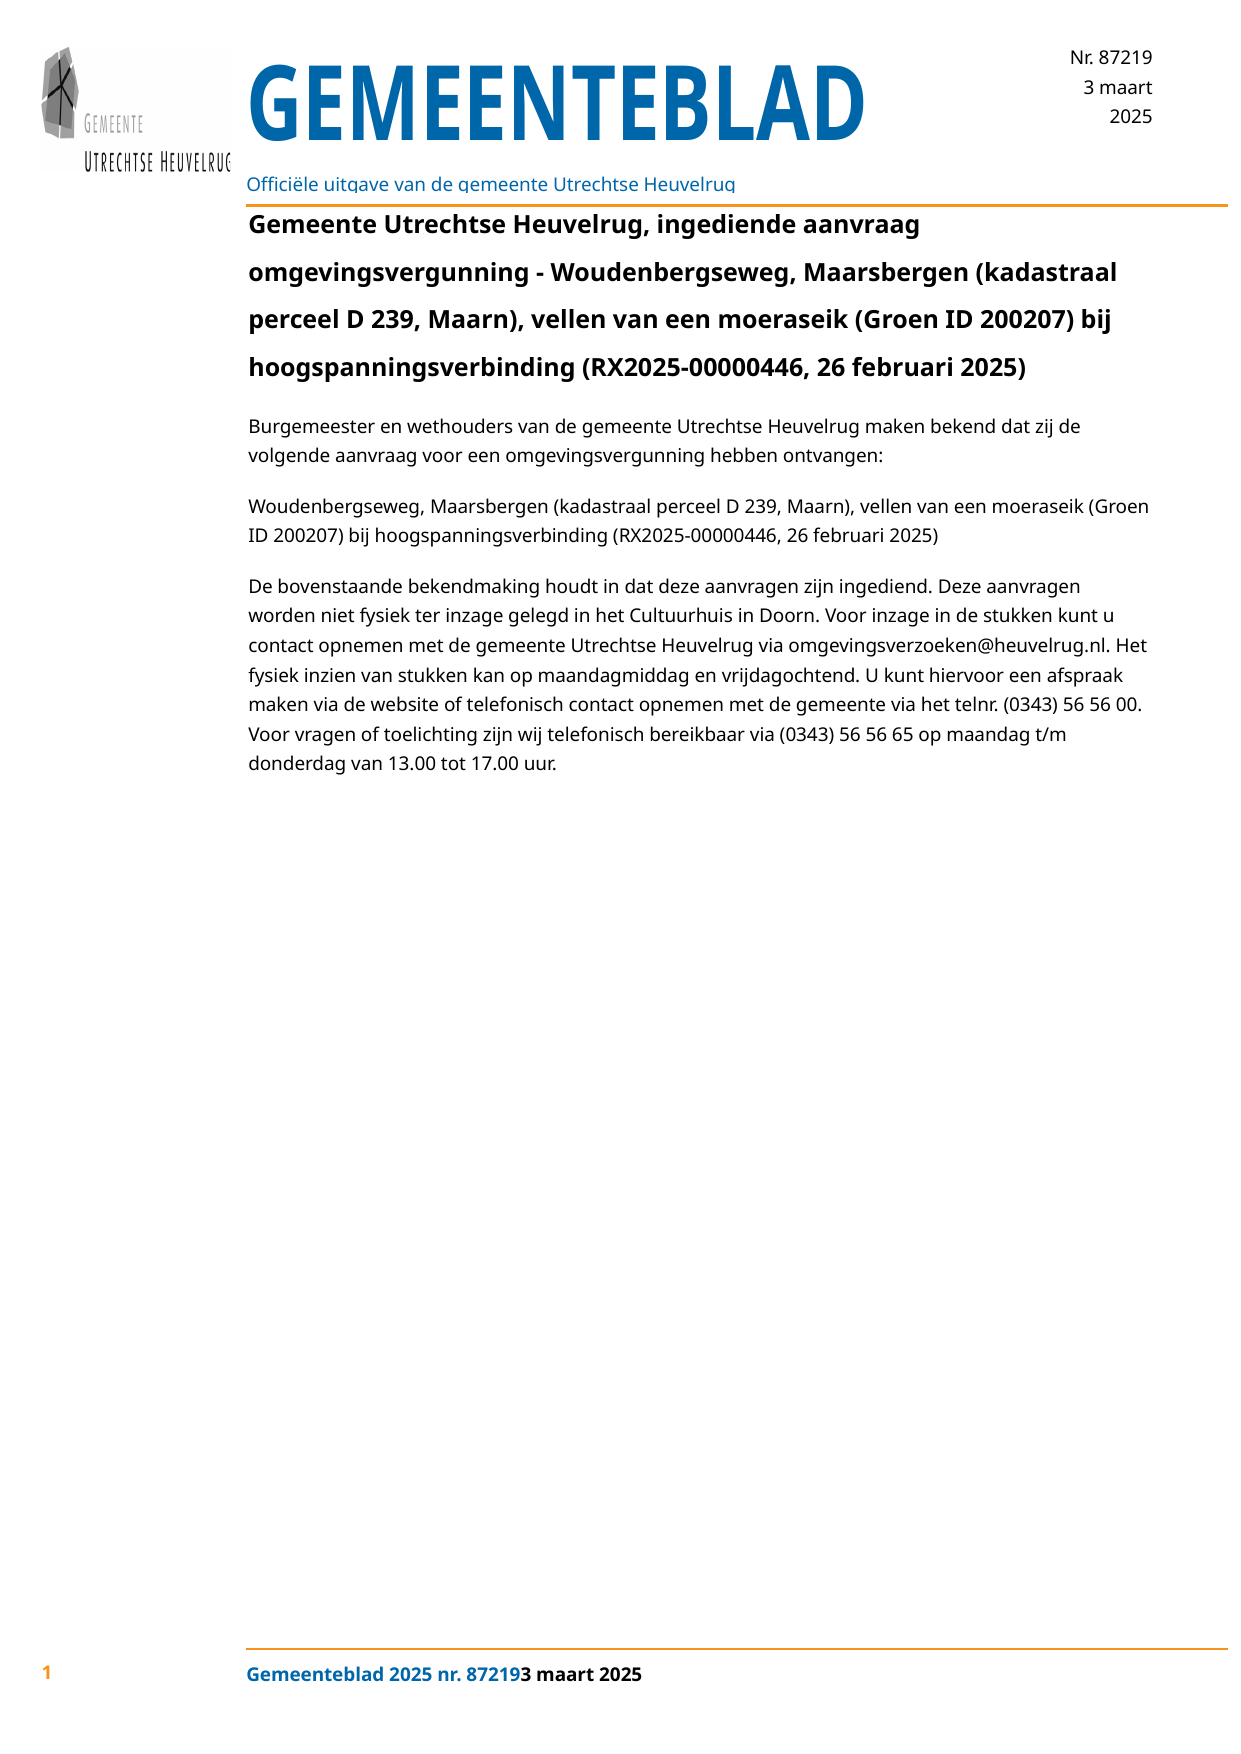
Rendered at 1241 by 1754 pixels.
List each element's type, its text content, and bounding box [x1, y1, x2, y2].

text Burgemeester en wethouders van de gemeente Utrechtse Heuvelrug maken bekend dat zij de volgende aanvraag voor een omgevingsvergunning hebben ontvangen: [248, 413, 1152, 468]
picture [41, 47, 231, 172]
text De bovenstaande bekendmaking houdt in dat deze aanvragen zijn ingediend. Deze aanvragen worden niet fysiek ter inzage gelegd in het Cultuurhuis in Doorn. Voor inzage in de stukken kunt u contact opnemen met de gemeente Utrechtse Heuvelrug via omgevingsverzoeken@heuvelrug.nl. Het fysiek inzien van stukken kan op maandagmiddag en vrijdagochtend. U kunt hiervoor een afspraak maken via de website of telefonisch contact opnemen met de gemeente via het telnr. (0343) 56 56 00. Voor vragen of toelichting zijn wij telefonisch bereikbaar via (0343) 56 56 65 op maandag t/m donderdag van 13.00 tot 17.00 uur. [248, 573, 1152, 776]
text Woudenbergseweg, Maarsbergen (kadastraal perceel D 239, Maarn), vellen van een moeraseik (Groen ID 200207) bij hoogspanningsverbinding (RX2025-00000446, 26 februari 2025) [248, 493, 1152, 548]
text Gemeente Utrechtse Heuvelrug, ingediende aanvraag omgevingsvergunning - Woudenbergseweg, Maarsbergen (kadastraal perceel D 239, Maarn), vellen van een moeraseik (Groen ID 200207) bij hoogspanningsverbinding (RX2025-00000446, 26 februari 2025) [248, 207, 1152, 384]
